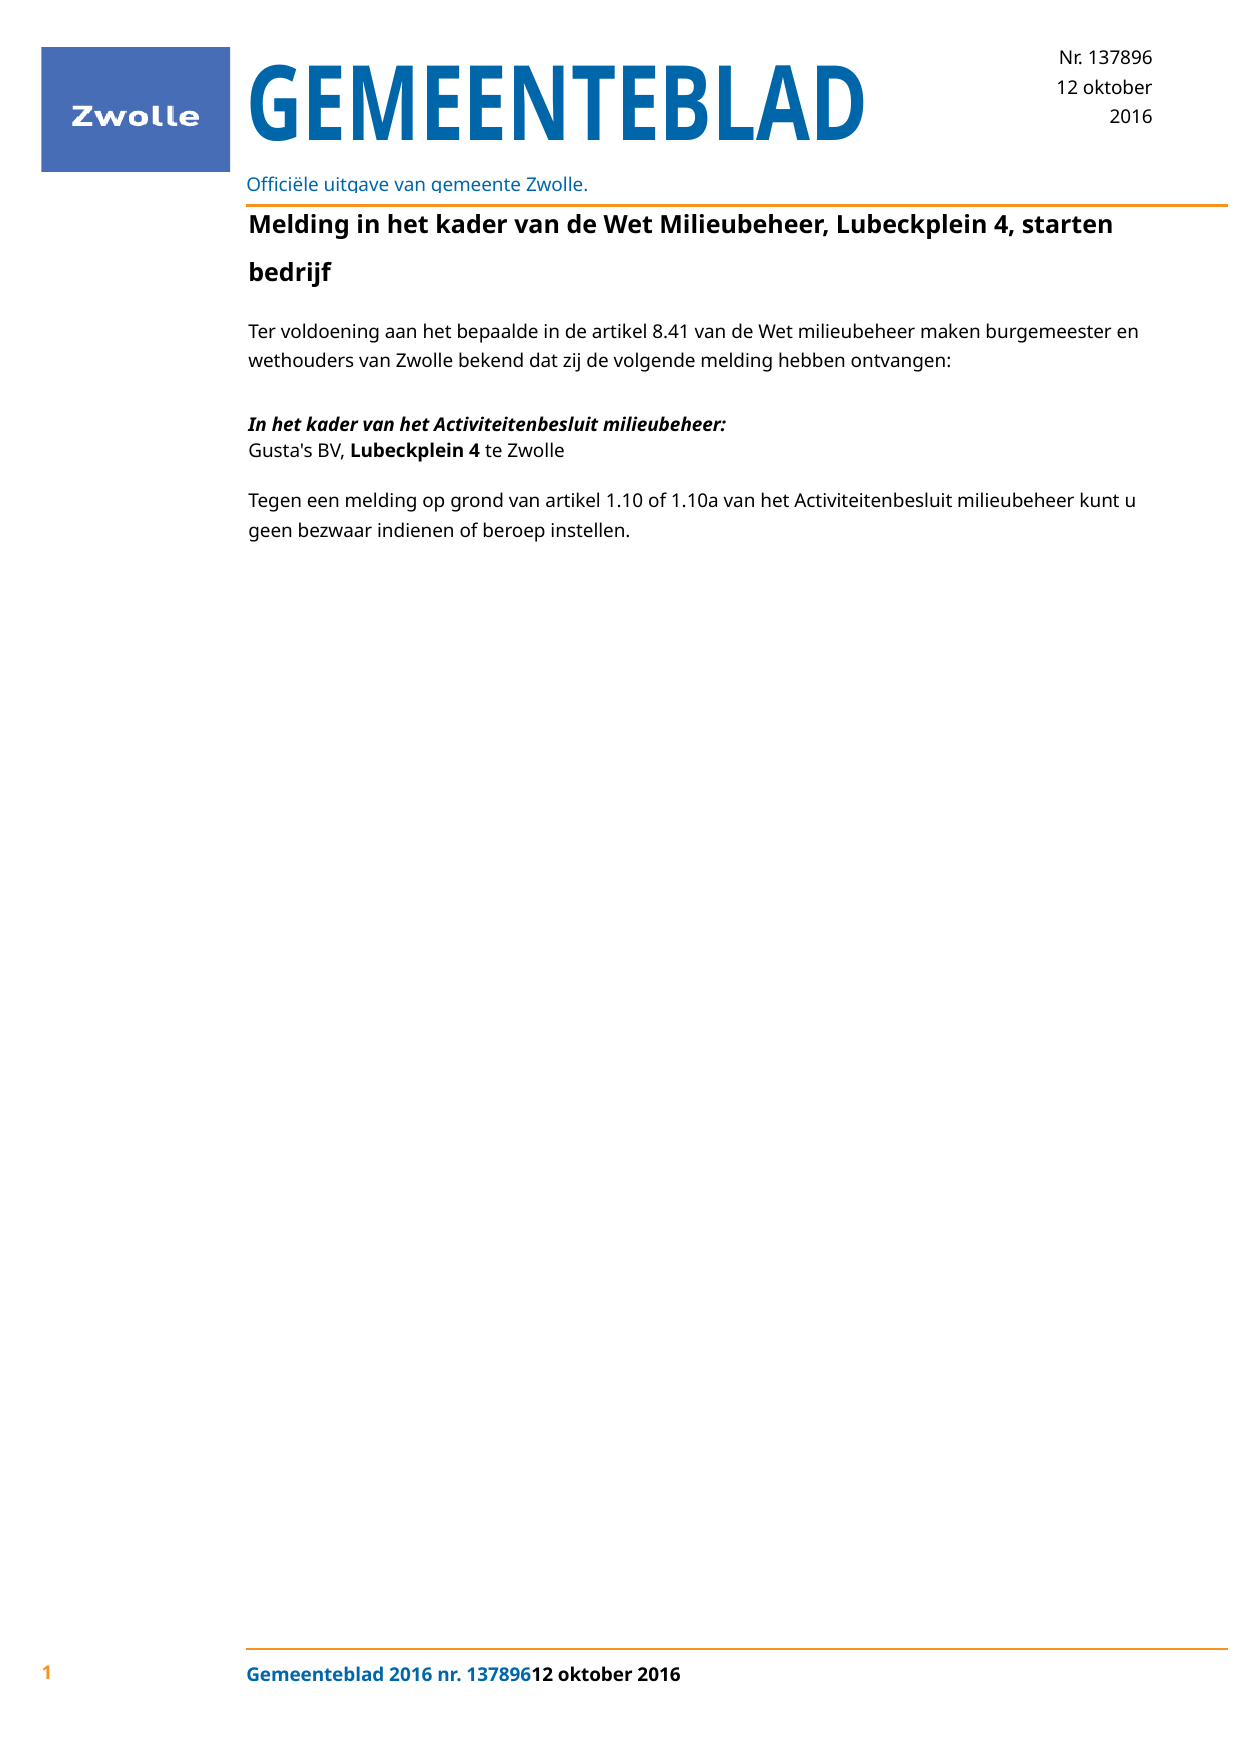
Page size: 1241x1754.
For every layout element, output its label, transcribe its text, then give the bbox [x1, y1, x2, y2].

text Melding in het kader van de Wet Milieubeheer, Lubeckplein 4, starten bedrijf [248, 207, 1152, 288]
picture [41, 47, 231, 172]
text Ter voldoening aan het bepaalde in de artikel 8.41 van de Wet milieubeheer maken burgemeester en wethouders van Zwolle bekend dat zij de volgende melding hebben ontvangen: [248, 318, 1152, 373]
text Tegen een melding op grond van artikel 1.10 of 1.10a van het Activiteitenbesluit milieubeheer kunt u geen bezwaar indienen of beroep instellen. [248, 488, 1152, 543]
text In het kader van het Activiteitenbesluit milieubeheer: [248, 411, 1152, 437]
text Gusta's BV, Lubeckplein 4 te Zwolle [248, 437, 1152, 463]
